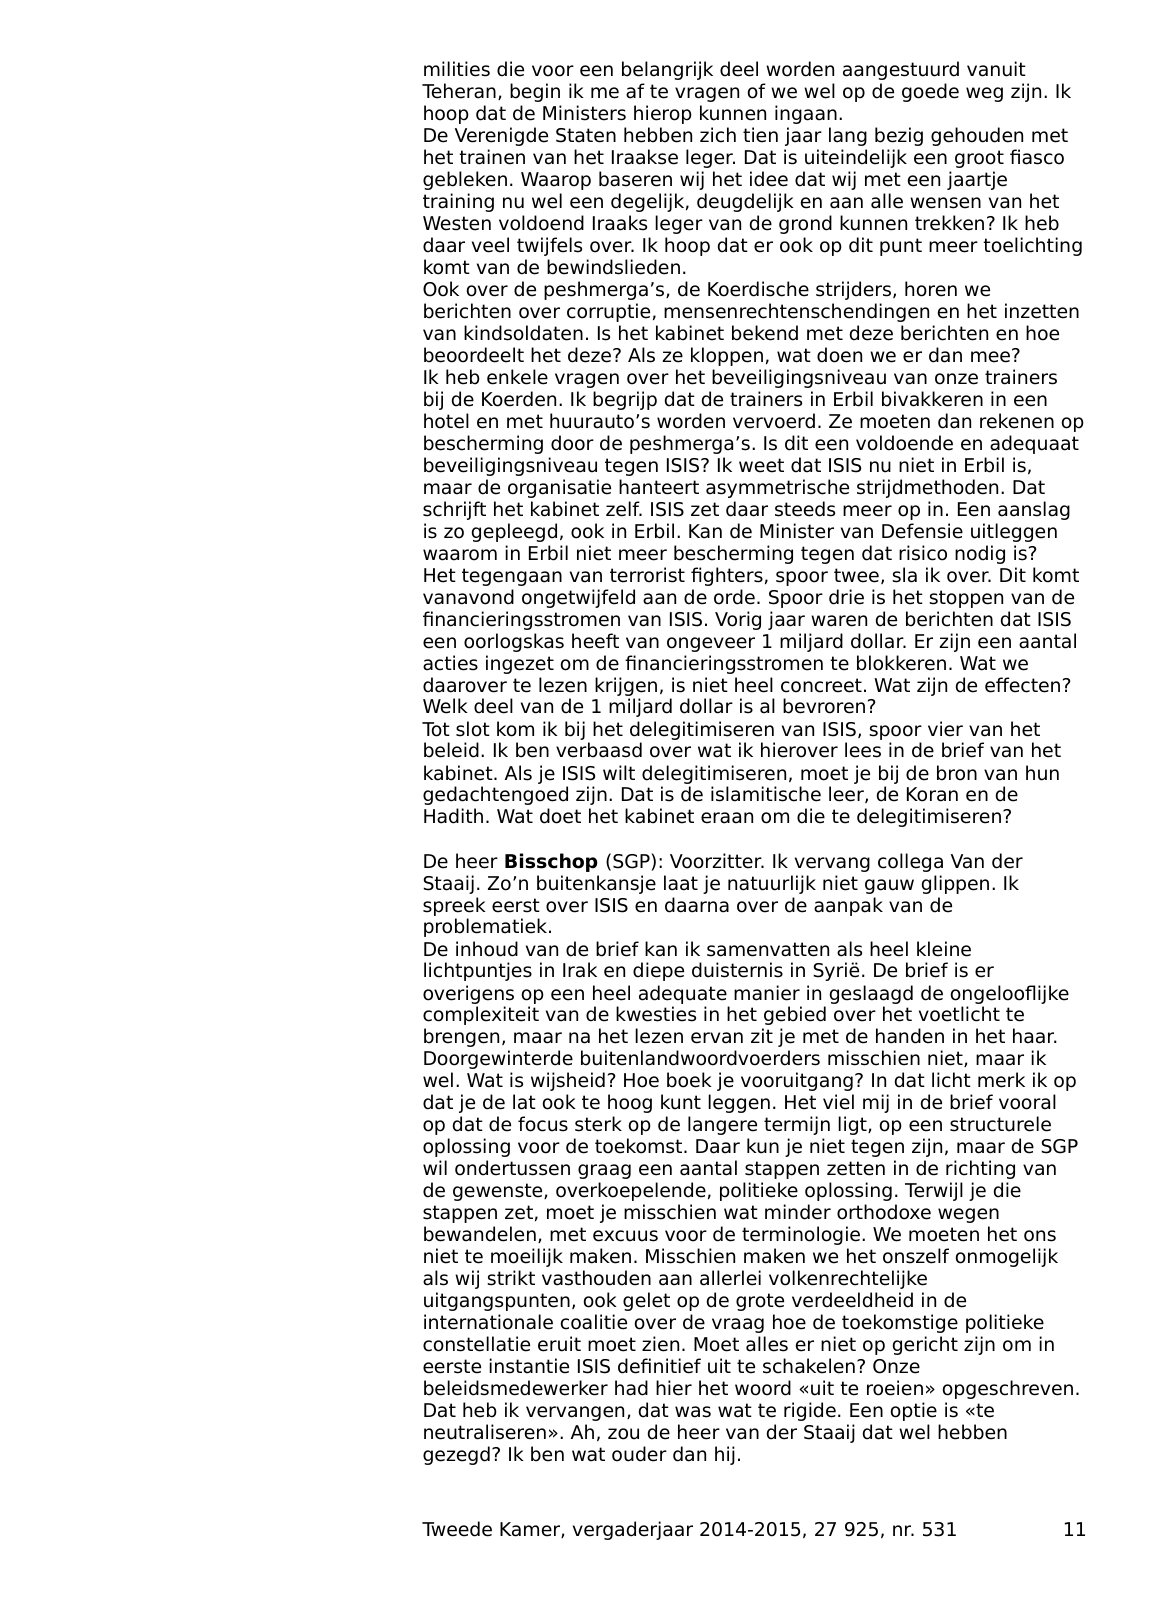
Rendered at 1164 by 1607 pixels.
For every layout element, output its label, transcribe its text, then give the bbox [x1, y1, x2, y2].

text Het tegengaan van terrorist fighters, spoor twee, sla ik over. Dit komt vanavond ongetwijfeld aan de orde. Spoor drie is het stoppen van de financieringsstromen van ISIS. Vorig jaar waren de berichten dat ISIS een oorlogskas heeft van ongeveer 1 miljard dollar. Er zijn een aantal acties ingezet om de financieringsstromen te blokkeren. Wat we daarover te lezen krijgen, is niet heel concreet. Wat zijn de effecten? Welk deel van de 1 miljard dollar is al bevroren? [422, 564, 1087, 718]
text De heer Bisschop (SGP): Voorzitter. Ik vervang collega Van der Staaij. Zo’n buitenkansje laat je natuurlijk niet gauw glippen. Ik spreek eerst over ISIS en daarna over de aanpak van de problematiek. [422, 851, 1087, 938]
text Ook over de peshmerga’s, de Koerdische strijders, horen we berichten over corruptie, mensenrechtenschendingen en het inzetten van kindsoldaten. Is het kabinet bekend met deze berichten en hoe beoordeelt het deze? Als ze kloppen, wat doen we er dan mee? [422, 279, 1087, 367]
text De Verenigde Staten hebben zich tien jaar lang bezig gehouden met het trainen van het Iraakse leger. Dat is uiteindelijk een groot fiasco gebleken. Waarop baseren wij het idee dat wij met een jaartje training nu wel een degelijk, deugdelijk en aan alle wensen van het Westen voldoend Iraaks leger van de grond kunnen trekken? Ik heb daar veel twijfels over. Ik hoop dat er ook op dit punt meer toelichting komt van de bewindslieden. [422, 125, 1087, 279]
text milities die voor een belangrijk deel worden aangestuurd vanuit Teheran, begin ik me af te vragen of we wel op de goede weg zijn. Ik hoop dat de Ministers hierop kunnen ingaan. [422, 59, 1087, 125]
text Tot slot kom ik bij het delegitimiseren van ISIS, spoor vier van het beleid. Ik ben verbaasd over wat ik hierover lees in de brief van het kabinet. Als je ISIS wilt delegitimiseren, moet je bij de bron van hun gedachtengoed zijn. Dat is de islamitische leer, de Koran en de Hadith. Wat doet het kabinet eraan om die te delegitimiseren? [422, 718, 1087, 828]
text De inhoud van de brief kan ik samenvatten als heel kleine lichtpuntjes in Irak en diepe duisternis in Syrië. De brief is er overigens op een heel adequate manier in geslaagd de ongelooflijke complexiteit van de kwesties in het gebied over het voetlicht te brengen, maar na het lezen ervan zit je met de handen in het haar. Doorgewinterde buitenlandwoordvoerders misschien niet, maar ik wel. Wat is wijsheid? Hoe boek je vooruitgang? In dat licht merk ik op dat je de lat ook te hoog kunt leggen. Het viel mij in de brief vooral op dat de focus sterk op de langere termijn ligt, op een structurele oplossing voor de toekomst. Daar kun je niet tegen zijn, maar de SGP wil ondertussen graag een aantal stappen zetten in de richting van de gewenste, overkoepelende, politieke oplossing. Terwijl je die stappen zet, moet je misschien wat minder orthodoxe wegen bewandelen, met excuus voor de terminologie. We moeten het ons niet te moeilijk maken. Misschien maken we het onszelf onmogelijk als wij strikt vasthouden aan allerlei volkenrechtelijke uitgangspunten, ook gelet op de grote verdeeldheid in de internationale coalitie over de vraag hoe de toekomstige politieke constellatie eruit moet zien. Moet alles er niet op gericht zijn om in eerste instantie ISIS definitief uit te schakelen? Onze beleidsmedewerker had hier het woord «uit te roeien» opgeschreven. Dat heb ik vervangen, dat was wat te rigide. Een optie is «te neutraliseren». Ah, zou de heer van der Staaij dat wel hebben gezegd? Ik ben wat ouder dan hij. [422, 938, 1087, 1466]
text Ik heb enkele vragen over het beveiligingsniveau van onze trainers bij de Koerden. Ik begrijp dat de trainers in Erbil bivakkeren in een hotel en met huurauto’s worden vervoerd. Ze moeten dan rekenen op bescherming door de peshmerga’s. Is dit een voldoende en adequaat beveiligingsniveau tegen ISIS? Ik weet dat ISIS nu niet in Erbil is, maar de organisatie hanteert asymmetrische strijdmethoden. Dat schrijft het kabinet zelf. ISIS zet daar steeds meer op in. Een aanslag is zo gepleegd, ook in Erbil. Kan de Minister van Defensie uitleggen waarom in Erbil niet meer bescherming tegen dat risico nodig is? [422, 367, 1087, 564]
